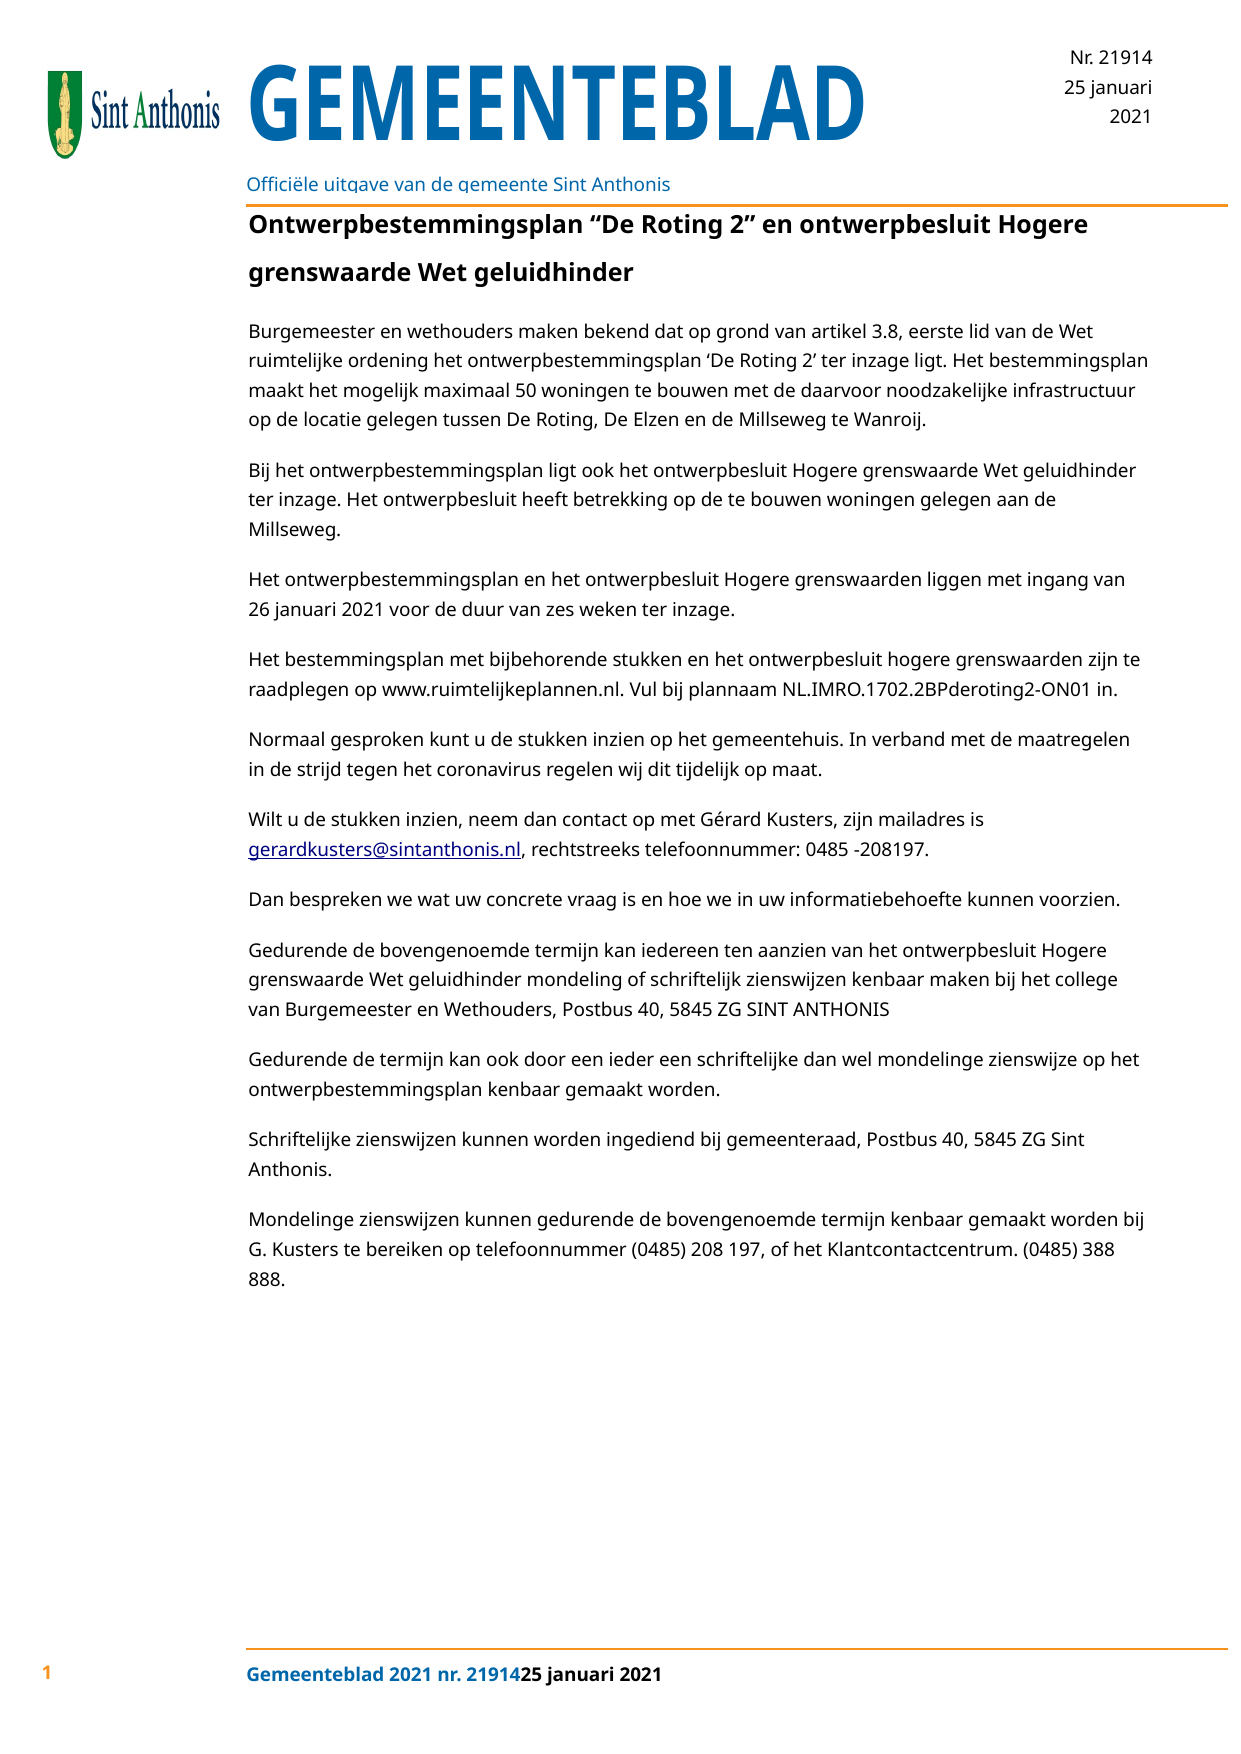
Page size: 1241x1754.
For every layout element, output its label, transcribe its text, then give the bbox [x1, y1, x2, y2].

text Dan bespreken we wat uw concrete vraag is en hoe we in uw informatiebehoefte kunnen voorzien. [248, 887, 1152, 912]
text Ontwerpbestemmingsplan “De Roting 2” en ontwerpbesluit Hogere grenswaarde Wet geluidhinder [248, 207, 1152, 288]
text Wilt u de stukken inzien, neem dan contact op met Gérard Kusters, zijn mailadres is gerardkusters@sintanthonis.nl, rechtstreeks telefoonnummer: 0485 -208197. [248, 807, 1152, 862]
picture [41, 47, 231, 172]
text Burgemeester en wethouders maken bekend dat op grond van artikel 3.8, eerste lid van de Wet ruimtelijke ordening het ontwerpbestemmingsplan ‘De Roting 2’ ter inzage ligt. Het bestemmingsplan maakt het mogelijk maximaal 50 woningen te bouwen met de daarvoor noodzakelijke infrastructuur op de locatie gelegen tussen De Roting, De Elzen en de Millseweg te Wanroij. [248, 318, 1152, 432]
text Gedurende de termijn kan ook door een ieder een schriftelijke dan wel mondelinge zienswijze op het ontwerpbestemmingsplan kenbaar gemaakt worden. [248, 1047, 1152, 1102]
text Gedurende de bovengenoemde termijn kan iedereen ten aanzien van het ontwerpbesluit Hogere grenswaarde Wet geluidhinder mondeling of schriftelijk zienswijzen kenbaar maken bij het college van Burgemeester en Wethouders, Postbus 40, 5845 ZG SINT ANTHONIS [248, 937, 1152, 1022]
text Het bestemmingsplan met bijbehorende stukken en het ontwerpbesluit hogere grenswaarden zijn te raadplegen op www.ruimtelijkeplannen.nl. Vul bij plannaam NL.IMRO.1702.2BPderoting2-ON01 in. [248, 647, 1152, 702]
text Het ontwerpbestemmingsplan en het ontwerpbesluit Hogere grenswaarden liggen met ingang van 26 januari 2021 voor de duur van zes weken ter inzage. [248, 567, 1152, 622]
text Mondelinge zienswijzen kunnen gedurende de bovengenoemde termijn kenbaar gemaakt worden bij G. Kusters te bereiken op telefoonnummer (0485) 208 197, of het Klantcontactcentrum. (0485) 388 888. [248, 1207, 1152, 1292]
text Schriftelijke zienswijzen kunnen worden ingediend bij gemeenteraad, Postbus 40, 5845 ZG Sint Anthonis. [248, 1127, 1152, 1182]
text Bij het ontwerpbestemmingsplan ligt ook het ontwerpbesluit Hogere grenswaarde Wet geluidhinder ter inzage. Het ontwerpbesluit heeft betrekking op de te bouwen woningen gelegen aan de Millseweg. [248, 457, 1152, 542]
text Normaal gesproken kunt u de stukken inzien op het gemeentehuis. In verband met de maatregelen in de strijd tegen het coronavirus regelen wij dit tijdelijk op maat. [248, 727, 1152, 782]
